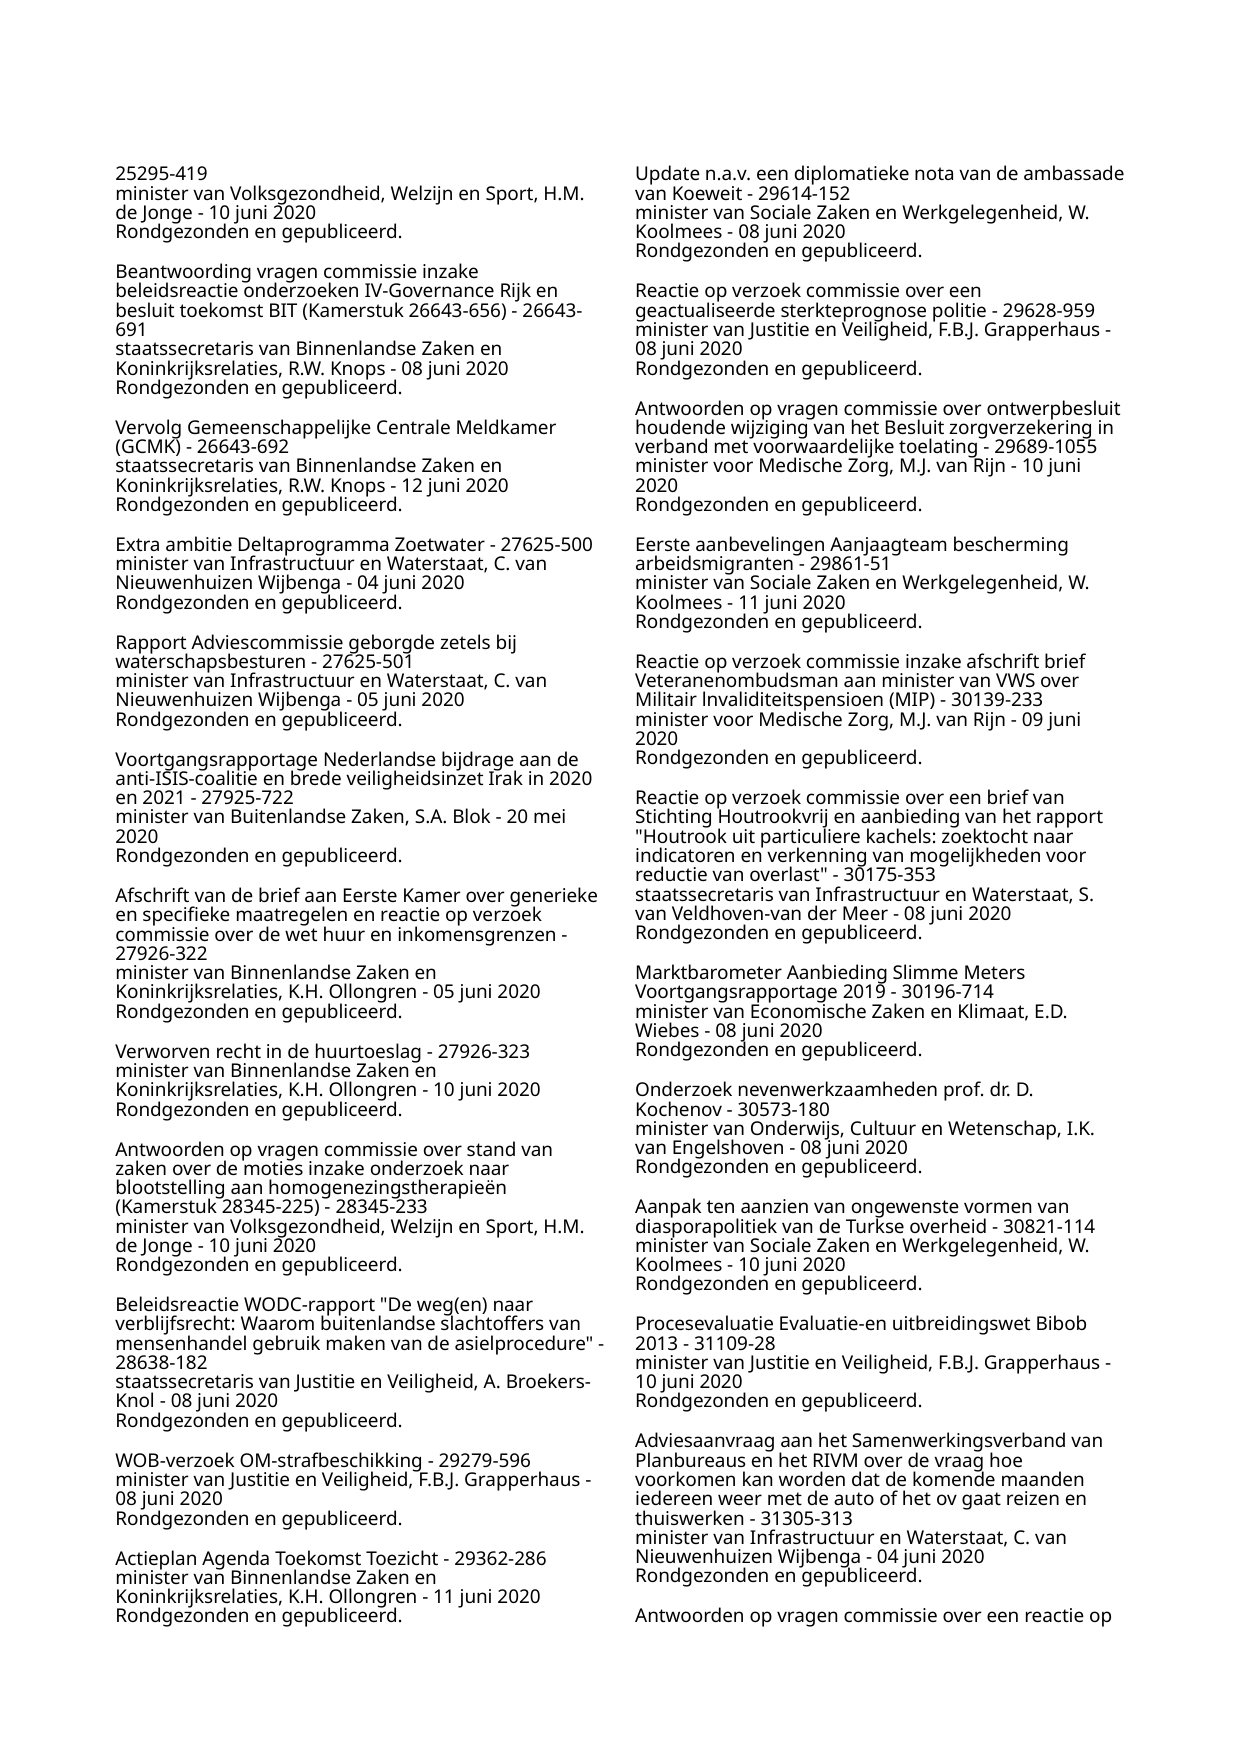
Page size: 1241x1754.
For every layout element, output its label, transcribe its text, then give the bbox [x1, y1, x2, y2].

text minister van Economische Zaken en Klimaat, E.D. Wiebes - 08 juni 2020 [635, 1003, 1125, 1041]
text minister van Infrastructuur en Waterstaat, C. van Nieuwenhuizen Wijbenga - 04 juni 2020 [115, 555, 605, 594]
text Voortgangsrapportage Nederlandse bijdrage aan de anti-ISIS-coalitie en brede veiligheidsinzet Irak in 2020 en 2021 - 27925-722 [115, 751, 605, 808]
text Extra ambitie Deltaprogramma Zoetwater - 27625-500 [115, 536, 605, 555]
text minister van Onderwijs, Cultuur en Wetenschap, I.K. van Engelshoven - 08 juni 2020 [635, 1120, 1125, 1158]
text Rondgezonden en gepubliceerd. [635, 613, 1125, 632]
text Onderzoek nevenwerkzaamheden prof. dr. D. Kochenov - 30573-180 [635, 1081, 1125, 1120]
text WOB-verzoek OM-strafbeschikking - 29279-596 [115, 1452, 605, 1471]
text Rondgezonden en gepubliceerd. [635, 1275, 1125, 1295]
text Rondgezonden en gepubliceerd. [635, 359, 1125, 379]
text Antwoorden op vragen commissie over een reactie op [635, 1607, 1125, 1627]
text Adviesaanvraag aan het Samenwerkingsverband van Planbureaus en het RIVM over de vraag hoe voorkomen kan worden dat de komende maanden iedereen weer met de auto of het ov gaat reizen en thuiswerken - 31305-313 [635, 1432, 1125, 1529]
text Reactie op verzoek commissie inzake afschrift brief Veteranenombudsman aan minister van VWS over Militair lnvaliditeitspensioen (MIP) - 30139-233 [635, 653, 1125, 711]
text Eerste aanbevelingen Aanjaagteam bescherming arbeidsmigranten - 29861-51 [635, 536, 1125, 574]
text Rondgezonden en gepubliceerd. [115, 1101, 605, 1120]
text - 25295-419 [115, 165, 605, 184]
text Rondgezonden en gepubliceerd. [115, 711, 605, 730]
text Rapport Adviescommissie geborgde zetels bij waterschapsbesturen - 27625-501 [115, 634, 605, 672]
text staatssecretaris van Justitie en Veiligheid, A. Broekers-Knol - 08 juni 2020 [115, 1373, 605, 1412]
text Rondgezonden en gepubliceerd. [115, 223, 605, 242]
text Rondgezonden en gepubliceerd. [115, 1607, 605, 1627]
text minister van Infrastructuur en Waterstaat, C. van Nieuwenhuizen Wijbenga - 04 juni 2020 [635, 1529, 1125, 1567]
text Rondgezonden en gepubliceerd. [115, 1412, 605, 1431]
text minister voor Medische Zorg, M.J. van Rijn - 10 juni 2020 [635, 457, 1125, 496]
text minister van Buitenlandse Zaken, S.A. Blok - 20 mei 2020 [115, 808, 605, 847]
text Beantwoording vragen commissie inzake beleidsreactie onderzoeken IV-Governance Rijk en besluit toekomst BIT (Kamerstuk 26643-656) - 26643-691 [115, 263, 605, 340]
text staatssecretaris van Binnenlandse Zaken en Koninkrijksrelaties, R.W. Knops - 12 juni 2020 [115, 457, 605, 496]
text Rondgezonden en gepubliceerd. [635, 1041, 1125, 1061]
text Rondgezonden en gepubliceerd. [635, 924, 1125, 943]
text Reactie op verzoek commissie over een geactualiseerde sterkteprognose politie - 29628-959 [635, 282, 1125, 321]
text Rondgezonden en gepubliceerd. [115, 379, 605, 398]
text minister van Sociale Zaken en Werkgelegenheid, W. Koolmees - 08 juni 2020 [635, 204, 1125, 242]
text Afschrift van de brief aan Eerste Kamer over generieke en specifieke maatregelen en reactie op verzoek commissie over de wet huur en inkomensgrenzen - 27926-322 [115, 887, 605, 964]
text Rondgezonden en gepubliceerd. [115, 594, 605, 613]
text Rondgezonden en gepubliceerd. [635, 1567, 1125, 1587]
text Beleidsreactie WODC-rapport "De weg(en) naar verblijfsrecht: Waarom buitenlandse slachtoffers van mensenhandel gebruik maken van de asielprocedure" - 28638-182 [115, 1296, 605, 1373]
text minister van Binnenlandse Zaken en Koninkrijksrelaties, K.H. Ollongren - 10 juni 2020 [115, 1062, 605, 1101]
text Rondgezonden en gepubliceerd. [115, 1003, 605, 1022]
text minister van Binnenlandse Zaken en Koninkrijksrelaties, K.H. Ollongren - 05 juni 2020 [115, 964, 605, 1003]
text Rondgezonden en gepubliceerd. [115, 496, 605, 515]
text Rondgezonden en gepubliceerd. [635, 496, 1125, 515]
text Rondgezonden en gepubliceerd. [115, 1256, 605, 1275]
text Aanpak ten aanzien van ongewenste vormen van diasporapolitiek van de Turkse overheid - 30821-114 [635, 1198, 1125, 1237]
text minister van Volksgezondheid, Welzijn en Sport, H.M. de Jonge - 10 juni 2020 [115, 184, 605, 223]
text staatssecretaris van Infrastructuur en Waterstaat, S. van Veldhoven-van der Meer - 08 juni 2020 [635, 886, 1125, 924]
text Rondgezonden en gepubliceerd. [635, 749, 1125, 768]
text Rondgezonden en gepubliceerd. [115, 1509, 605, 1529]
text Rondgezonden en gepubliceerd. [635, 1392, 1125, 1412]
text minister van Infrastructuur en Waterstaat, C. van Nieuwenhuizen Wijbenga - 05 juni 2020 [115, 672, 605, 711]
text minister van Binnenlandse Zaken en Koninkrijksrelaties, K.H. Ollongren - 11 juni 2020 [115, 1569, 605, 1607]
text minister van Sociale Zaken en Werkgelegenheid, W. Koolmees - 10 juni 2020 [635, 1237, 1125, 1275]
text Vervolg Gemeenschappelijke Centrale Meldkamer (GCMK) - 26643-692 [115, 419, 605, 457]
text minister van Justitie en Veiligheid, F.B.J. Grapperhaus - 08 juni 2020 [115, 1471, 605, 1509]
text Marktbarometer Aanbieding Slimme Meters Voortgangsrapportage 2019 - 30196-714 [635, 964, 1125, 1003]
text Update n.a.v. een diplomatieke nota van de ambassade van Koeweit - 29614-152 [635, 165, 1125, 204]
text Rondgezonden en gepubliceerd. [635, 242, 1125, 262]
text Reactie op verzoek commissie over een brief van Stichting Houtrookvrij en aanbieding van het rapport "Houtrook uit particuliere kachels: zoektocht naar indicatoren en verkenning van mogelijkheden voor reductie van overlast" - 30175-353 [635, 789, 1125, 886]
text minister van Sociale Zaken en Werkgelegenheid, W. Koolmees - 11 juni 2020 [635, 574, 1125, 613]
text Procesevaluatie Evaluatie-en uitbreidingswet Bibob 2013 - 31109-28 [635, 1315, 1125, 1354]
text minister voor Medische Zorg, M.J. van Rijn - 09 juni 2020 [635, 711, 1125, 749]
text minister van Justitie en Veiligheid, F.B.J. Grapperhaus - 08 juni 2020 [635, 321, 1125, 359]
text minister van Justitie en Veiligheid, F.B.J. Grapperhaus - 10 juni 2020 [635, 1354, 1125, 1392]
text staatssecretaris van Binnenlandse Zaken en Koninkrijksrelaties, R.W. Knops - 08 juni 2020 [115, 340, 605, 379]
text Actieplan Agenda Toekomst Toezicht - 29362-286 [115, 1549, 605, 1569]
text Antwoorden op vragen commissie over stand van zaken over de moties inzake onderzoek naar blootstelling aan homogenezingstherapieën (Kamerstuk 28345-225) - 28345-233 [115, 1141, 605, 1218]
text Rondgezonden en gepubliceerd. [635, 1158, 1125, 1178]
text minister van Volksgezondheid, Welzijn en Sport, H.M. de Jonge - 10 juni 2020 [115, 1218, 605, 1256]
text Antwoorden op vragen commissie over ontwerpbesluit houdende wijziging van het Besluit zorgverzekering in verband met voorwaardelijke toelating - 29689-1055 [635, 399, 1125, 457]
text Verworven recht in de huurtoeslag - 27926-323 [115, 1043, 605, 1062]
text Rondgezonden en gepubliceerd. [115, 847, 605, 866]
